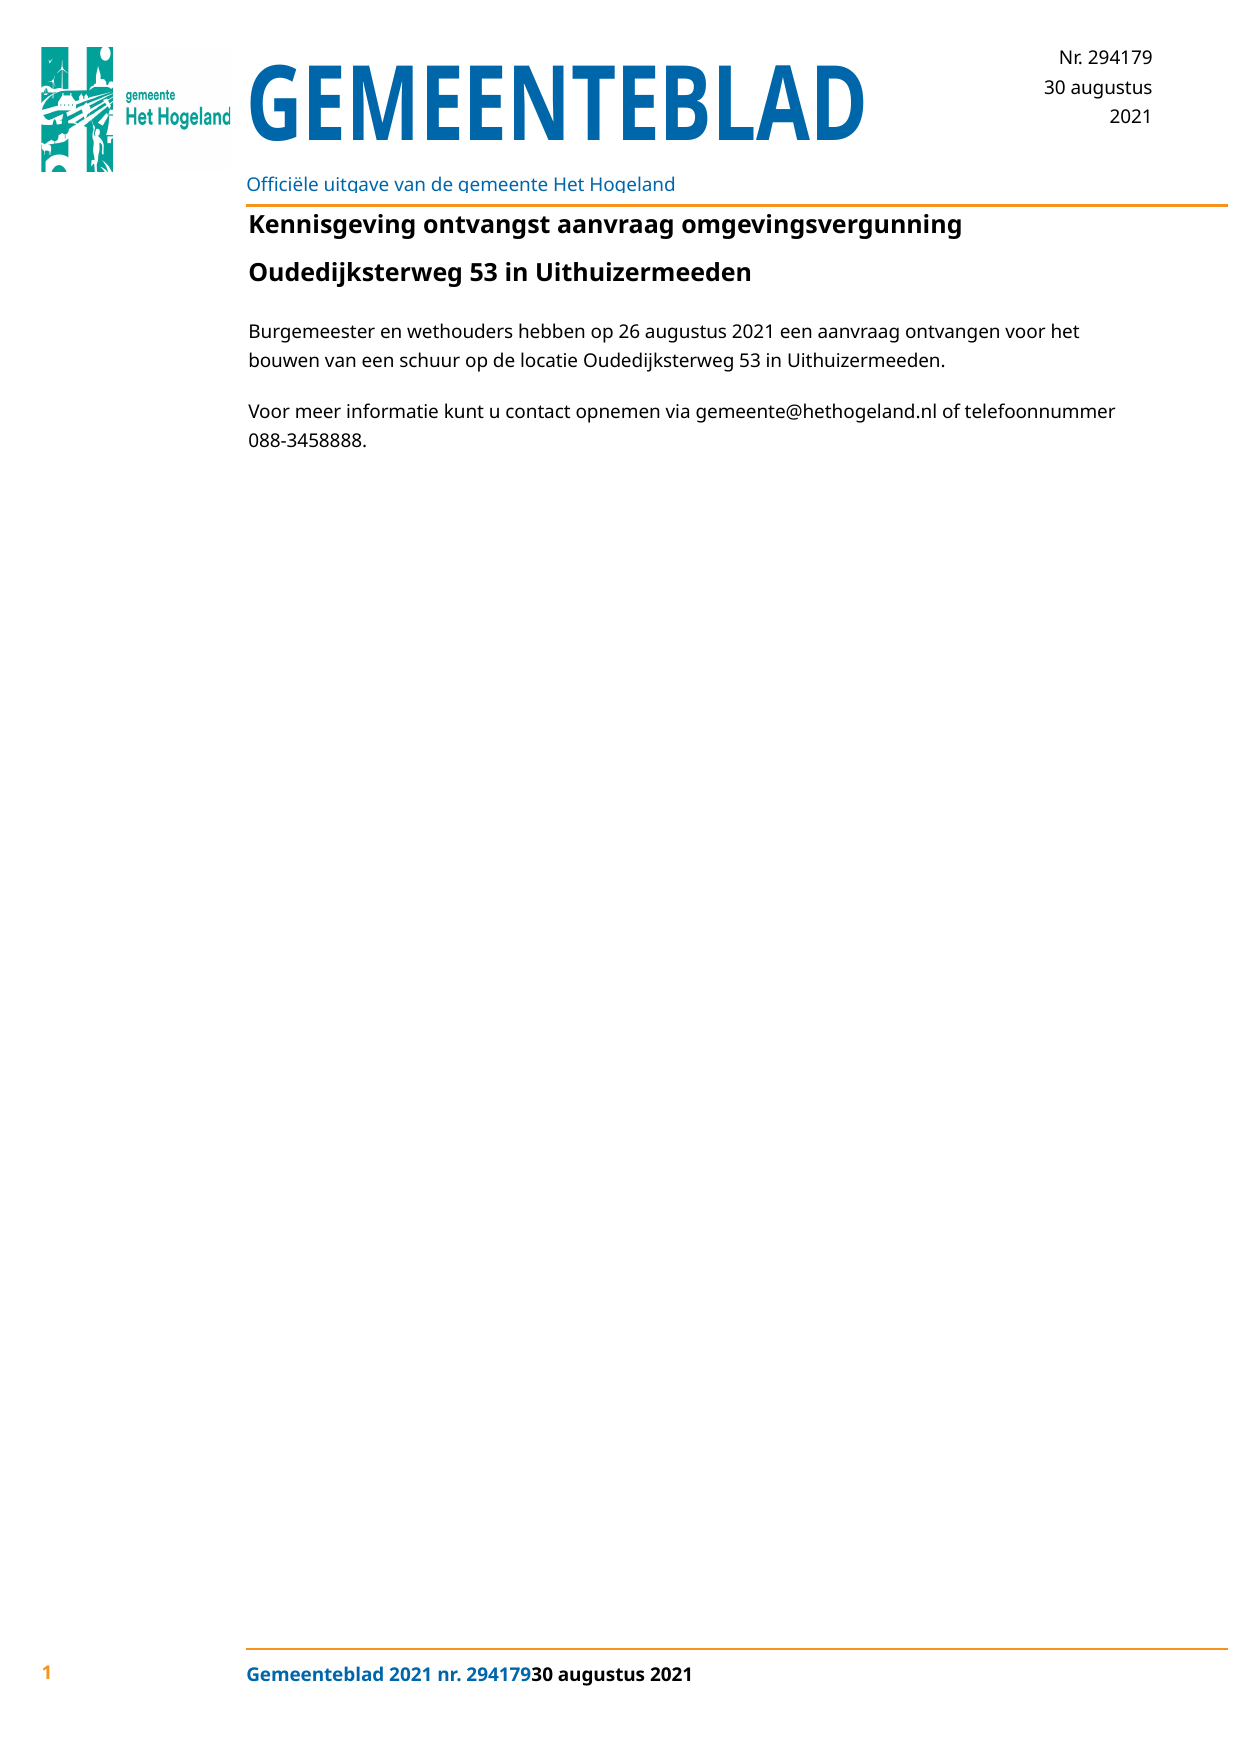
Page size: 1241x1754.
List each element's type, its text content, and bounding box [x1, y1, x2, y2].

text Burgemeester en wethouders hebben op 26 augustus 2021 een aanvraag ontvangen voor het bouwen van een schuur op de locatie Oudedijksterweg 53 in Uithuizermeeden. [248, 318, 1152, 373]
text Kennisgeving ontvangst aanvraag omgevingsvergunning Oudedijksterweg 53 in Uithuizermeeden [248, 207, 1152, 288]
picture [41, 47, 231, 172]
text Voor meer informatie kunt u contact opnemen via gemeente@hethogeland.nl of telefoonnummer 088-3458888. [248, 398, 1152, 453]
